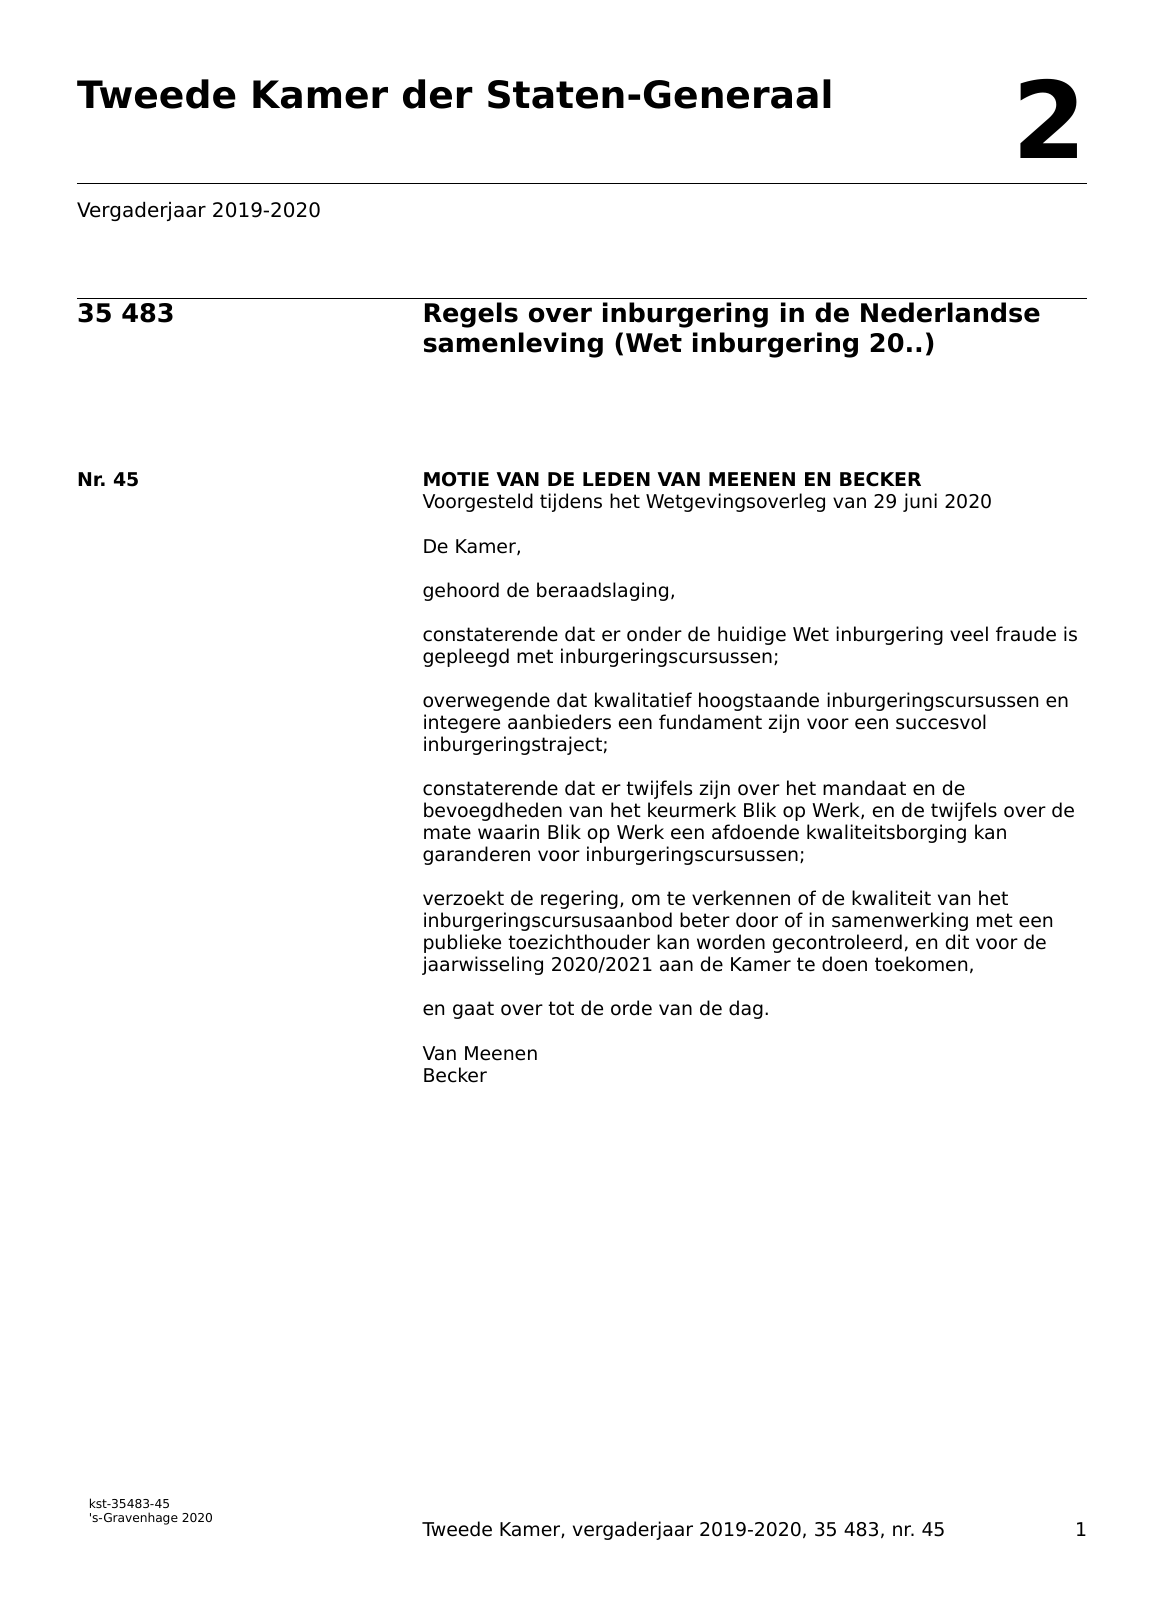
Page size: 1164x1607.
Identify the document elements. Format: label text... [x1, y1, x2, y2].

table_header Tweede Kamer der Staten-Generaal [77, 59, 886, 183]
subtitle 35 483 Regels over inburgering in de Nederlandse samenleving (Wet inburgering 20..) [77, 299, 1087, 358]
text Voorgesteld tijdens het Wetgevingsoverleg van 29 juni 2020 [422, 491, 1087, 513]
text verzoekt de regering, om te verkennen of de kwaliteit van het inburgeringscursusaanbod beter door of in samenwerking met een publieke toezichthouder kan worden gecontroleerd, en dit voor de jaarwisseling 2020/2021 aan de Kamer te doen toekomen, [422, 888, 1087, 976]
text kst-35483-45 [88, 1497, 323, 1511]
text constaterende dat er onder de huidige Wet inburgering veel fraude is gepleegd met inburgeringscursussen; [422, 624, 1087, 668]
text overwegende dat kwalitatief hoogstaande inburgeringscursussen en integere aanbieders een fundament zijn voor een succesvol inburgeringstraject; [422, 690, 1087, 756]
text Becker [422, 1064, 1087, 1086]
text Van Meenen [422, 1042, 1087, 1064]
text constaterende dat er twijfels zijn over het mandaat en de bevoegdheden van het keurmerk Blik op Werk, en de twijfels over de mate waarin Blik op Werk een afdoende kwaliteitsborging kan garanderen voor inburgeringscursussen; [422, 778, 1087, 866]
text De Kamer, [422, 536, 1087, 557]
text en gaat over tot de orde van de dag. [422, 998, 1087, 1020]
table_cell Vergaderjaar 2019-2020 [77, 184, 1087, 298]
table_header 2 [886, 59, 1087, 183]
text 's-Gravenhage 2020 [88, 1511, 323, 1525]
subtitle Nr. 45 MOTIE VAN DE LEDEN VAN MEENEN EN BECKER [77, 469, 1087, 491]
text gehoord de beraadslaging, [422, 580, 1087, 602]
